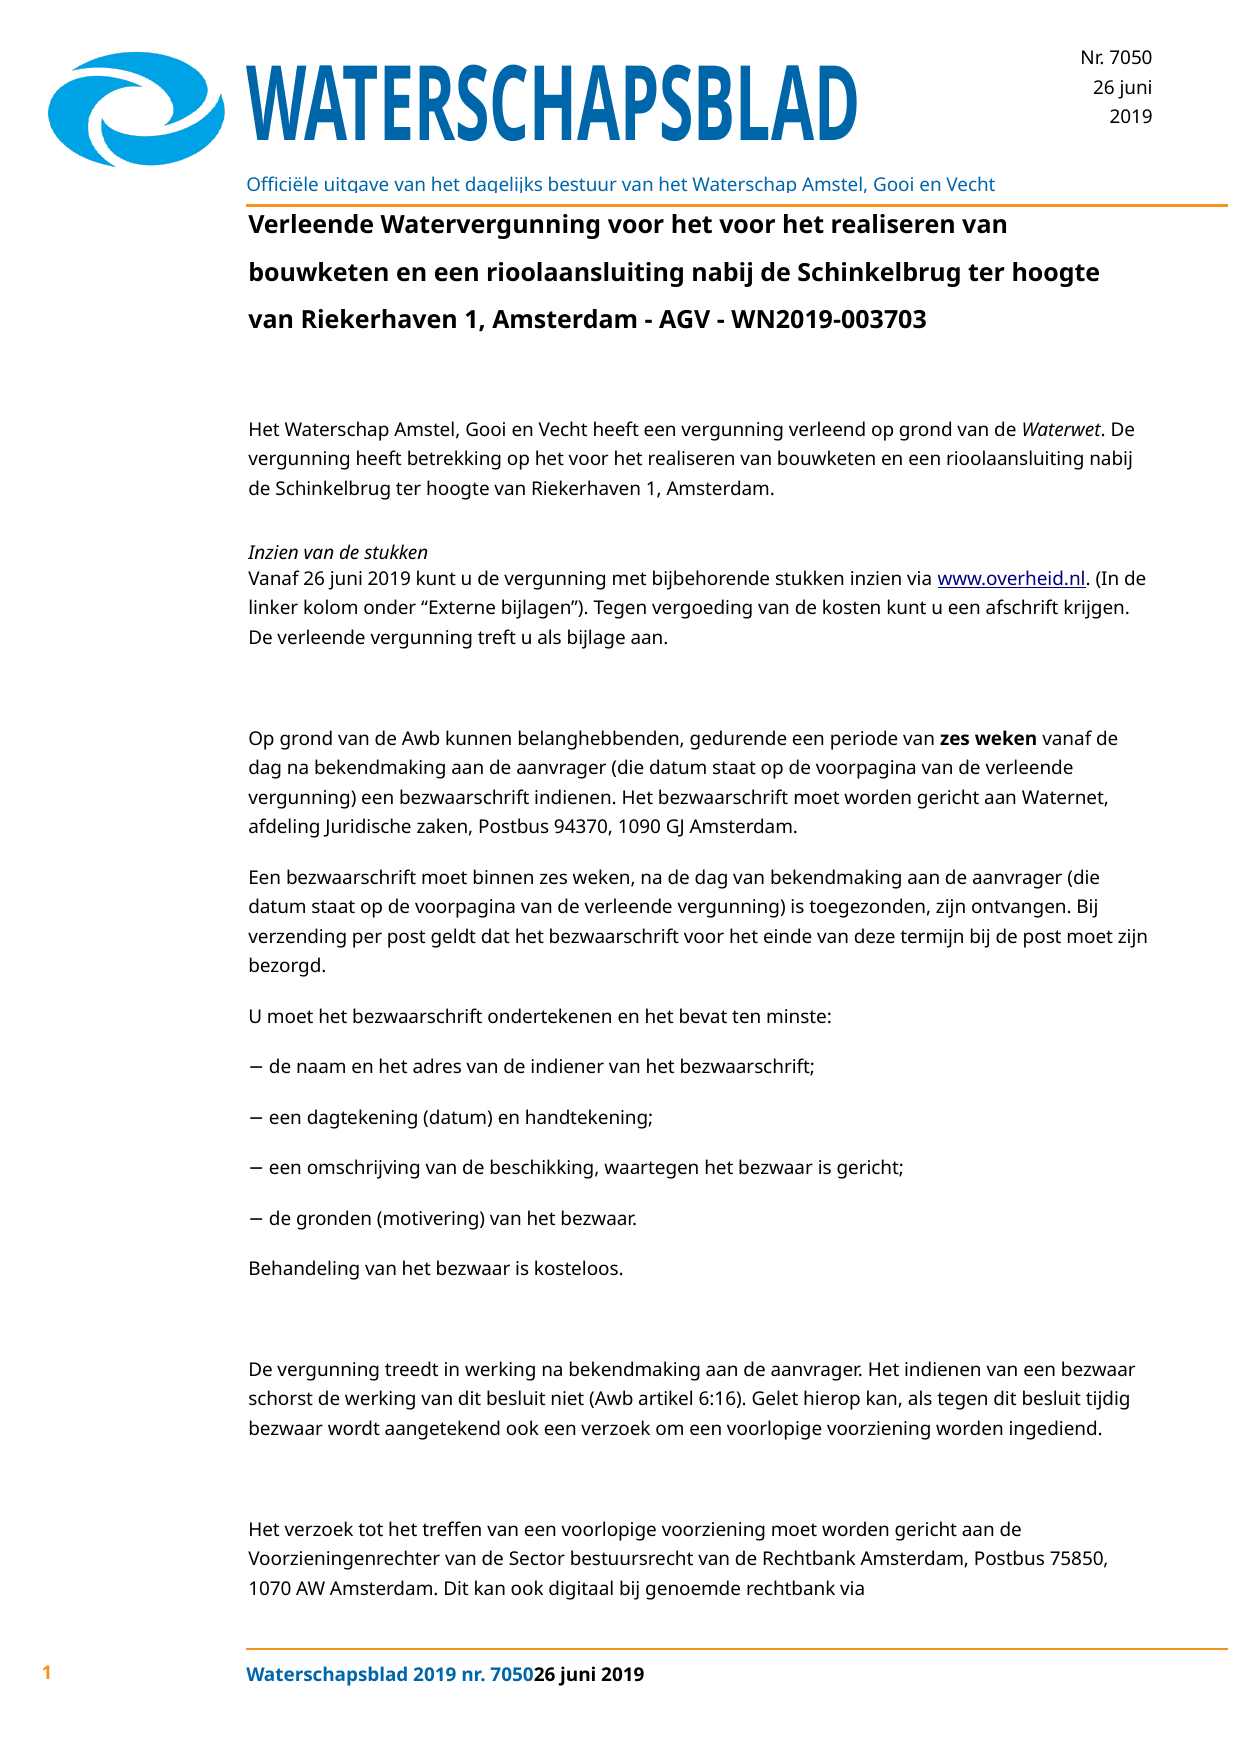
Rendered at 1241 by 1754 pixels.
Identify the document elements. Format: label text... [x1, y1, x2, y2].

text − een omschrijving van de beschikking, waartegen het bezwaar is gericht; [248, 1154, 1152, 1180]
text Behandeling van het bezwaar is kosteloos. [248, 1255, 1152, 1281]
text Een bezwaarschrift moet binnen zes weken, na de dag van bekendmaking aan de aanvrager (die datum staat op de voorpagina van de verleende vergunning) is toegezonden, zijn ontvangen. Bij verzending per post geldt dat het bezwaarschrift voor het einde van deze termijn bij de post moet zijn bezorgd. [248, 864, 1152, 978]
text Het verzoek tot het treffen van een voorlopige voorziening moet worden gericht aan de Voorzieningenrechter van de Sector bestuursrecht van de Rechtbank Amsterdam, Postbus 75850, 1070 AW Amsterdam. Dit kan ook digitaal bij genoemde rechtbank via [248, 1516, 1152, 1601]
text − de gronden (motivering) van het bezwaar. [248, 1205, 1152, 1231]
text Het Waterschap Amstel, Gooi en Vecht heeft een vergunning verleend op grond van de Waterwet. De vergunning heeft betrekking op het voor het realiseren van bouwketen en een rioolaansluiting nabij de Schinkelbrug ter hoogte van Riekerhaven 1, Amsterdam. [248, 416, 1152, 501]
text De vergunning treedt in werking na bekendmaking aan de aanvrager. Het indienen van een bezwaar schorst de werking van dit besluit niet (Awb artikel 6:16). Gelet hierop kan, als tegen dit besluit tijdig bezwaar wordt aangetekend ook een verzoek om een voorlopige voorziening worden ingediend. [248, 1356, 1152, 1441]
text Op grond van de Awb kunnen belanghebbenden, gedurende een periode van zes weken vanaf de dag na bekendmaking aan de aanvrager (die datum staat op de voorpagina van de verleende vergunning) een bezwaarschrift indienen. Het bezwaarschrift moet worden gericht aan Waternet, afdeling Juridische zaken, Postbus 94370, 1090 GJ Amsterdam. [248, 725, 1152, 839]
picture [41, 47, 231, 172]
text U moet het bezwaarschrift ondertekenen en het bevat ten minste: [248, 1003, 1152, 1029]
text − de naam en het adres van de indiener van het bezwaarschrift; [248, 1053, 1152, 1079]
text − een dagtekening (datum) en handtekening; [248, 1104, 1152, 1130]
text Vanaf 26 juni 2019 kunt u de vergunning met bijbehorende stukken inzien via www.overheid.nl. (In de linker kolom onder “Externe bijlagen”). Tegen vergoeding van de kosten kunt u een afschrift krijgen. De verleende vergunning treft u als bijlage aan. [248, 565, 1152, 650]
text Inzien van de stukken [248, 539, 1152, 565]
text Verleende Watervergunning voor het voor het realiseren van bouwketen en een rioolaansluiting nabij de Schinkelbrug ter hoogte van Riekerhaven 1, Amsterdam - AGV - WN2019-003703 [248, 207, 1152, 336]
